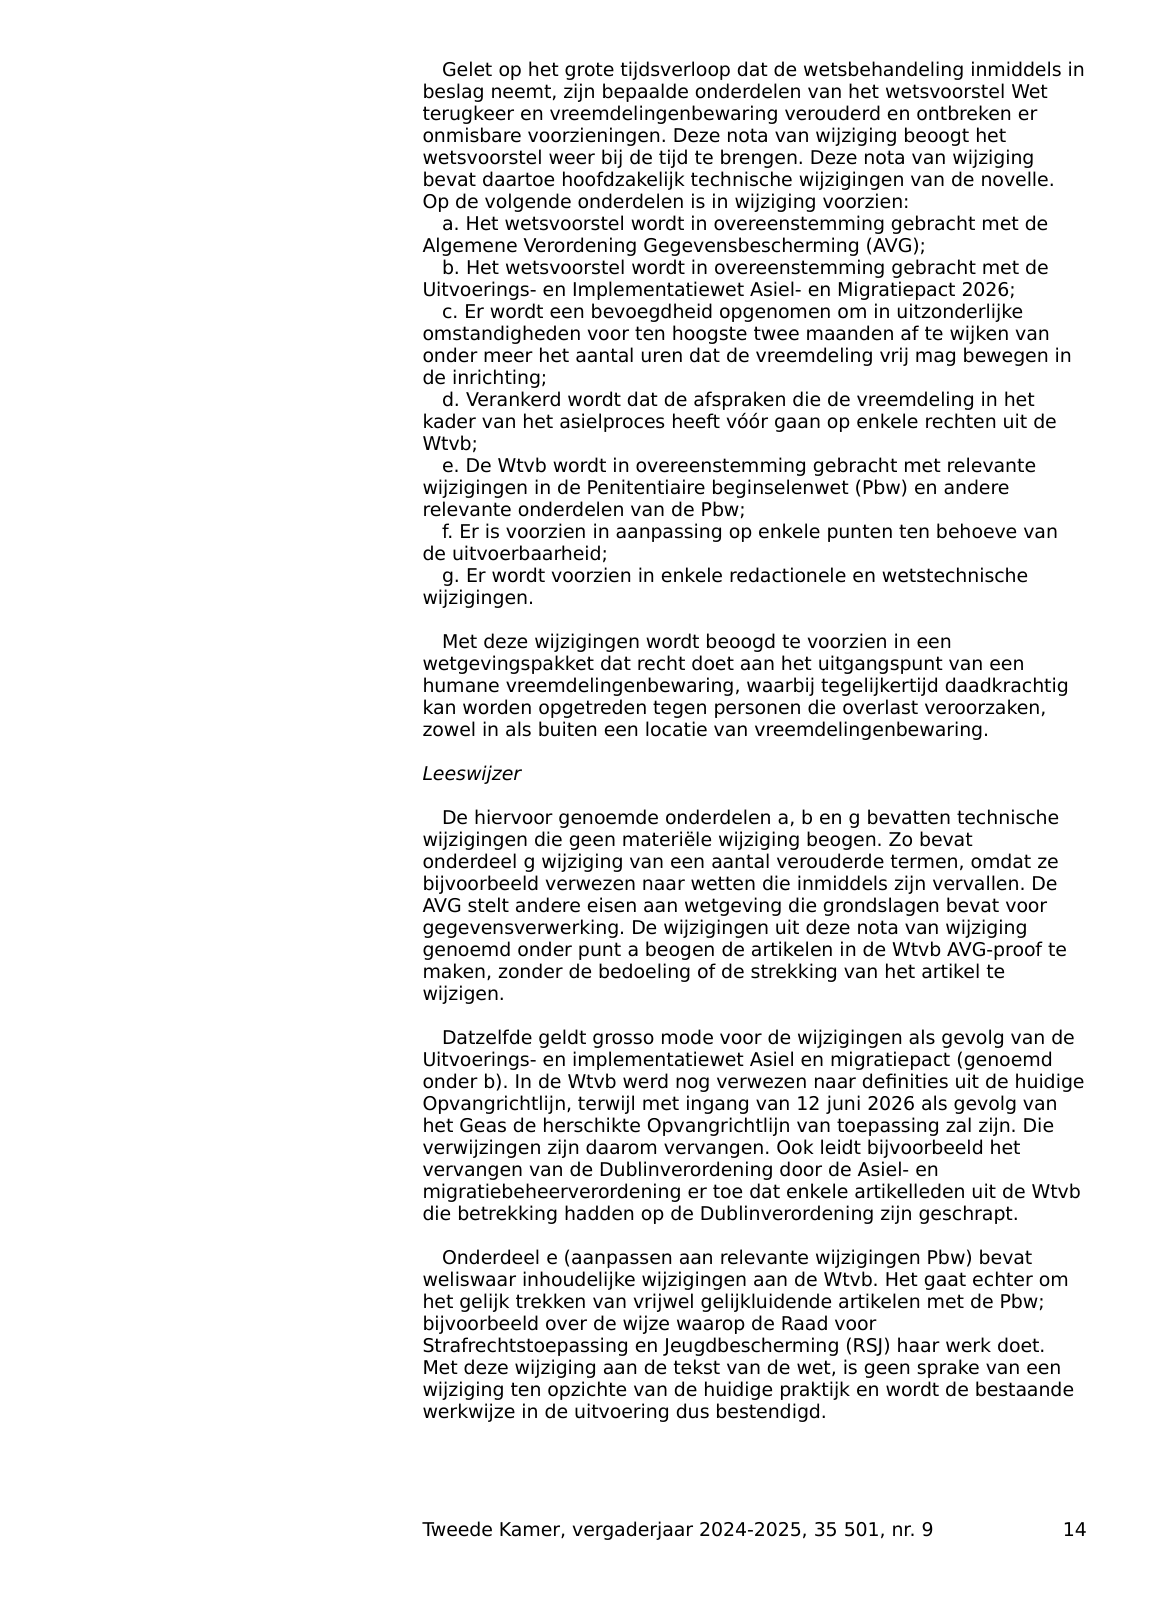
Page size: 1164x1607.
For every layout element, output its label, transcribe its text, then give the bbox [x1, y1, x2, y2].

text Onderdeel e (aanpassen aan relevante wijzigingen Pbw) bevat weliswaar inhoudelijke wijzigingen aan de Wtvb. Het gaat echter om het gelijk trekken van vrijwel gelijkluidende artikelen met de Pbw; bijvoorbeeld over de wijze waarop de Raad voor Strafrechtstoepassing en Jeugdbescherming (RSJ) haar werk doet. Met deze wijziging aan de tekst van de wet, is geen sprake van een wijziging ten opzichte van de huidige praktijk en wordt de bestaande werkwijze in de uitvoering dus bestendigd. [422, 1247, 1087, 1423]
text c. Er wordt een bevoegdheid opgenomen om in uitzonderlijke omstandigheden voor ten hoogste twee maanden af te wijken van onder meer het aantal uren dat de vreemdeling vrij mag bewegen in de inrichting; [422, 301, 1087, 389]
text Met deze wijzigingen wordt beoogd te voorzien in een wetgevingspakket dat recht doet aan het uitgangspunt van een humane vreemdelingenbewaring, waarbij tegelijkertijd daadkrachtig kan worden opgetreden tegen personen die overlast veroorzaken, zowel in als buiten een locatie van vreemdelingenbewaring. [422, 631, 1087, 741]
text b. Het wetsvoorstel wordt in overeenstemming gebracht met de Uitvoerings- en Implementatiewet Asiel- en Migratiepact 2026; [422, 257, 1087, 301]
text f. Er is voorzien in aanpassing op enkele punten ten behoeve van de uitvoerbaarheid; [422, 521, 1087, 564]
text De hiervoor genoemde onderdelen a, b en g bevatten technische wijzigingen die geen materiële wijziging beogen. Zo bevat onderdeel g wijziging van een aantal verouderde termen, omdat ze bijvoorbeeld verwezen naar wetten die inmiddels zijn vervallen. De AVG stelt andere eisen aan wetgeving die grondslagen bevat voor gegevensverwerking. De wijzigingen uit deze nota van wijziging genoemd onder punt a beogen de artikelen in de Wtvb AVG-proof te maken, zonder de bedoeling of de strekking van het artikel te wijzigen. [422, 807, 1087, 1005]
subtitle Leeswijzer [422, 763, 1087, 785]
text e. De Wtvb wordt in overeenstemming gebracht met relevante wijzigingen in de Penitentiaire beginselenwet (Pbw) en andere relevante onderdelen van de Pbw; [422, 455, 1087, 521]
text Datzelfde geldt grosso mode voor de wijzigingen als gevolg van de Uitvoerings- en implementatiewet Asiel en migratiepact (genoemd onder b). In de Wtvb werd nog verwezen naar definities uit de huidige Opvangrichtlijn, terwijl met ingang van 12 juni 2026 als gevolg van het Geas de herschikte Opvangrichtlijn van toepassing zal zijn. Die verwijzingen zijn daarom vervangen. Ook leidt bijvoorbeeld het vervangen van de Dublinverordening door de Asiel- en migratiebeheerverordening er toe dat enkele artikelleden uit de Wtvb die betrekking hadden op de Dublinverordening zijn geschrapt. [422, 1027, 1087, 1225]
text a. Het wetsvoorstel wordt in overeenstemming gebracht met de Algemene Verordening Gegevensbescherming (AVG); [422, 213, 1087, 257]
text d. Verankerd wordt dat de afspraken die de vreemdeling in het kader van het asielproces heeft vóór gaan op enkele rechten uit de Wtvb; [422, 389, 1087, 455]
text g. Er wordt voorzien in enkele redactionele en wetstechnische wijzigingen. [422, 564, 1087, 608]
text Gelet op het grote tijdsverloop dat de wetsbehandeling inmiddels in beslag neemt, zijn bepaalde onderdelen van het wetsvoorstel Wet terugkeer en vreemdelingenbewaring verouderd en ontbreken er onmisbare voorzieningen. Deze nota van wijziging beoogt het wetsvoorstel weer bij de tijd te brengen. Deze nota van wijziging bevat daartoe hoofdzakelijk technische wijzigingen van de novelle. Op de volgende onderdelen is in wijziging voorzien: [422, 59, 1087, 213]
